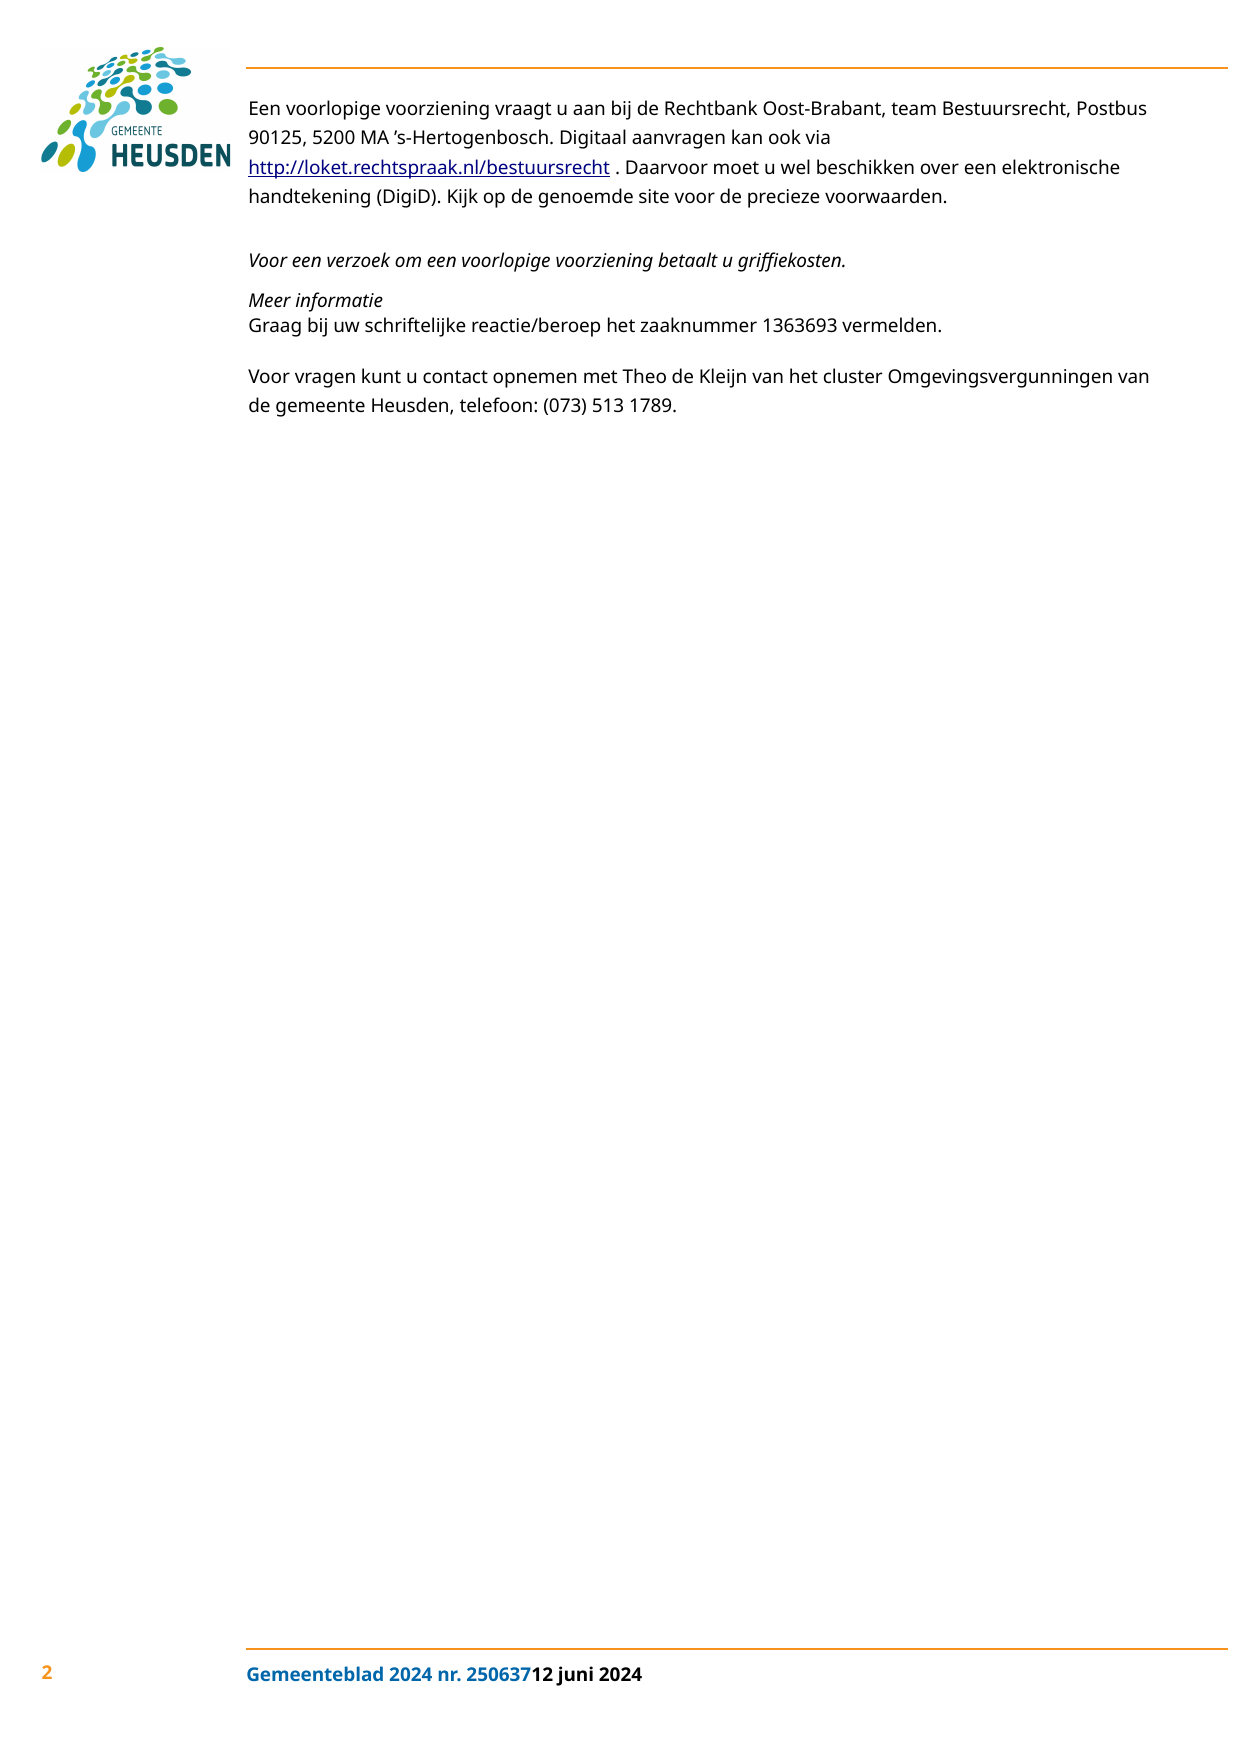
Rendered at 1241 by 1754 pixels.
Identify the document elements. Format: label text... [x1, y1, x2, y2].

text Voor een verzoek om een voorlopige voorziening betaalt u griffiekosten. [248, 247, 1152, 273]
text Meer informatie [248, 287, 1152, 312]
picture [41, 47, 231, 172]
text Een voorlopige voorziening vraagt u aan bij de Rechtbank Oost-Brabant, team Bestuursrecht, Postbus 90125, 5200 MA ’s-Hertogenbosch. Digitaal aanvragen kan ook via http://loket.rechtspraak.nl/bestuursrecht . Daarvoor moet u wel beschikken over een elektronische handtekening (DigiD). Kijk op de genoemde site voor de precieze voorwaarden. [248, 95, 1152, 209]
text Voor vragen kunt u contact opnemen met Theo de Kleijn van het cluster Omgevingsvergunningen van de gemeente Heusden, telefoon: (073) 513 1789. [248, 363, 1152, 418]
text Graag bij uw schriftelijke reactie/beroep het zaaknummer 1363693 vermelden. [248, 312, 1152, 338]
